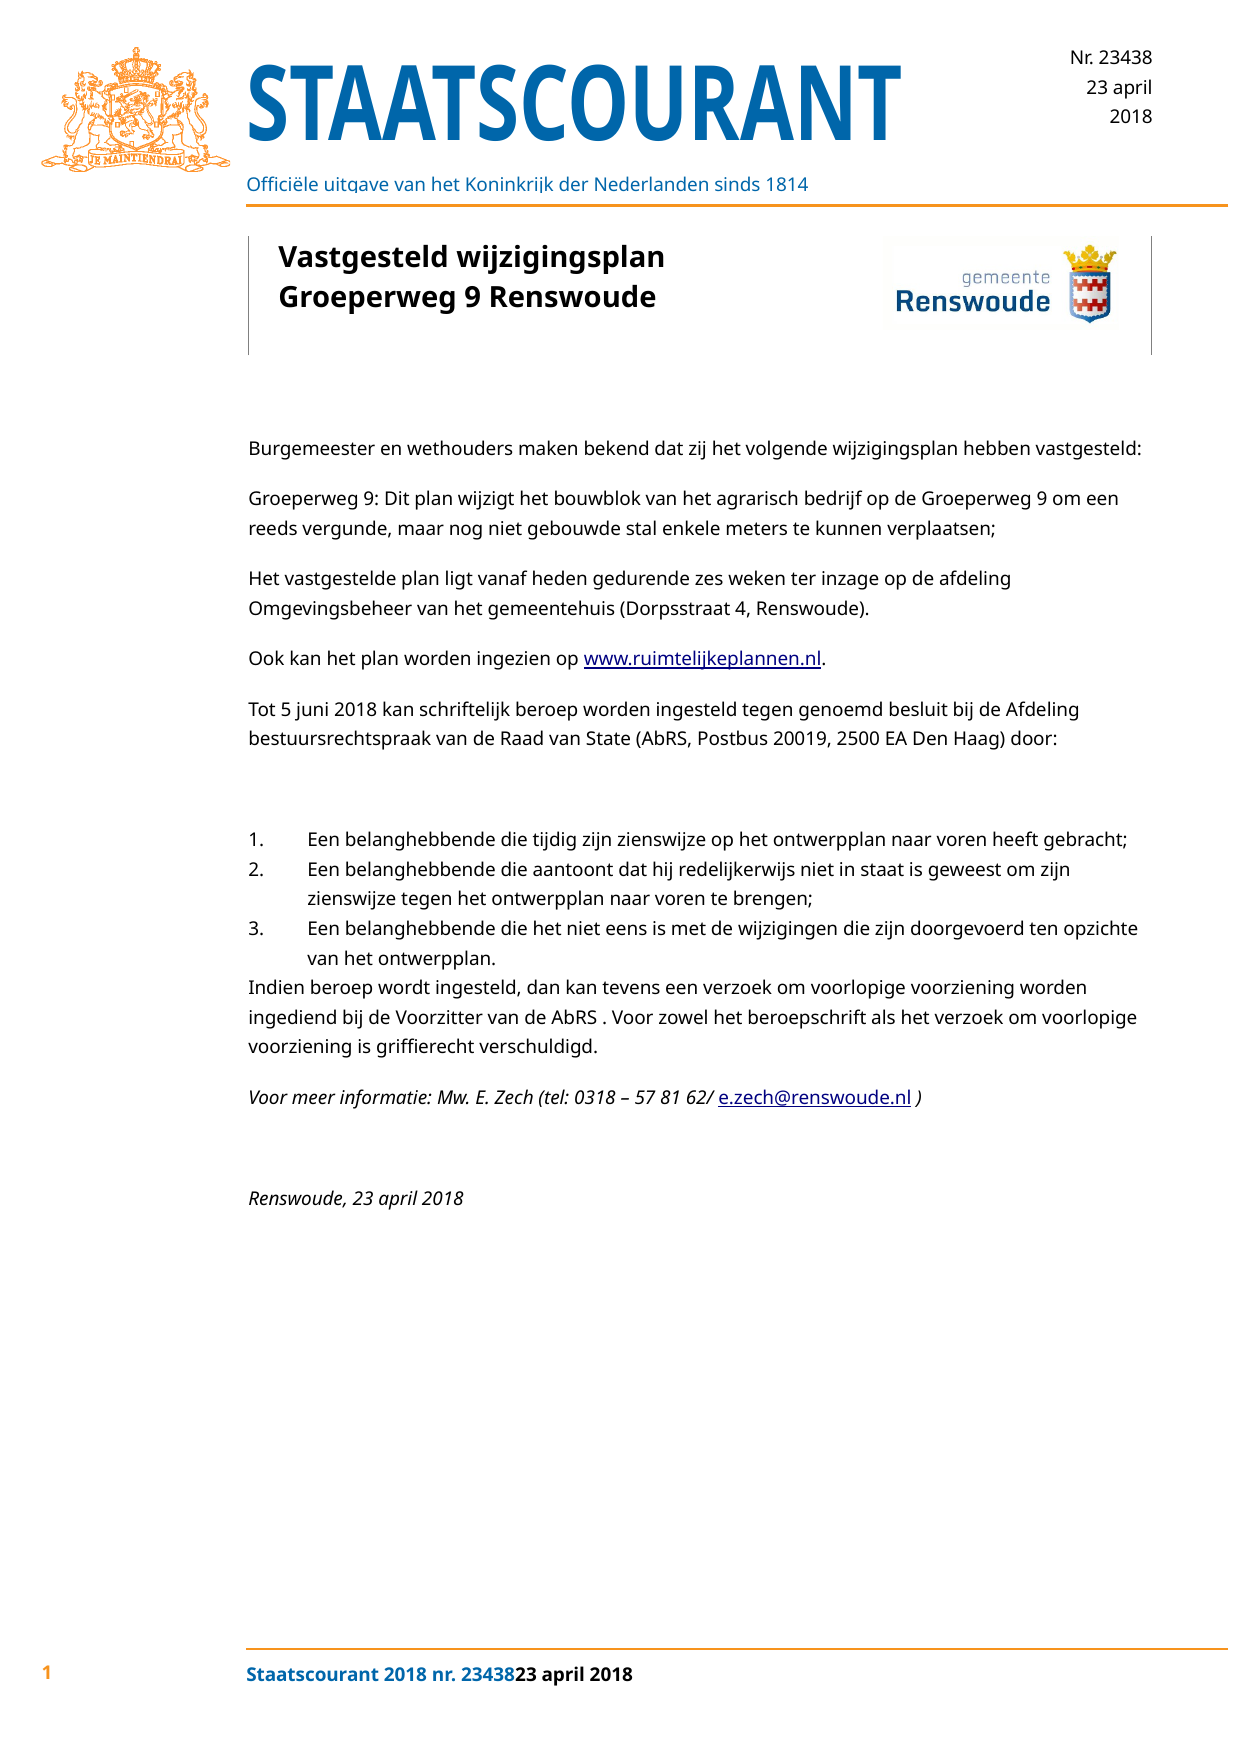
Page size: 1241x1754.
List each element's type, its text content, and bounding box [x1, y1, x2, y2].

table_header Vastgesteld wijzigingsplan Groeperweg 9 Renswoude [249, 236, 850, 355]
text Voor meer informatie: Mw. E. Zech (tel: 0318 – 57 81 62/ e.zech@renswoude.nl ) [248, 1084, 1152, 1110]
picture [882, 236, 1119, 330]
table_header [850, 330, 1151, 355]
text Het vastgestelde plan ligt vanaf heden gedurende zes weken ter inzage op de afdeling Omgevingsbeheer van het gemeentehuis (Dorpsstraat 4, Renswoude). [248, 566, 1152, 621]
list Een belanghebbende die tijdig zijn zienswijze op het ontwerpplan naar voren heeft gebracht; [248, 826, 1152, 852]
picture [41, 47, 231, 172]
text Indien beroep wordt ingesteld, dan kan tevens een verzoek om voorlopige voorziening worden ingediend bij de Voorzitter van de AbRS . Voor zowel het beroepschrift als het verzoek om voorlopige voorziening is griffierecht verschuldigd. [248, 974, 1152, 1059]
text Burgemeester en wethouders maken bekend dat zij het volgende wijzigingsplan hebben vastgesteld: [248, 435, 1152, 461]
text Groeperweg 9: Dit plan wijzigt het bouwblok van het agrarisch bedrijf op de Groeperweg 9 om een reeds vergunde, maar nog niet gebouwde stal enkele meters te kunnen verplaatsen; [248, 486, 1152, 541]
list Een belanghebbende die het niet eens is met de wijzigingen die zijn doorgevoerd ten opzichte van het ontwerpplan. [248, 915, 1152, 971]
table_header [1119, 236, 1151, 329]
list Een belanghebbende die aantoont dat hij redelijkerwijs niet in staat is geweest om zijn zienswijze tegen het ontwerpplan naar voren te brengen; [248, 856, 1152, 911]
text Ook kan het plan worden ingezien op www.ruimtelijkeplannen.nl. [248, 646, 1152, 671]
text Tot 5 juni 2018 kan schriftelijk beroep worden ingesteld tegen genoemd besluit bij de Afdeling bestuursrechtspraak van de Raad van State (AbRS, Postbus 20019, 2500 EA Den Haag) door: [248, 696, 1152, 751]
text Renswoude, 23 april 2018 [248, 1185, 1152, 1211]
table_header [850, 236, 882, 329]
